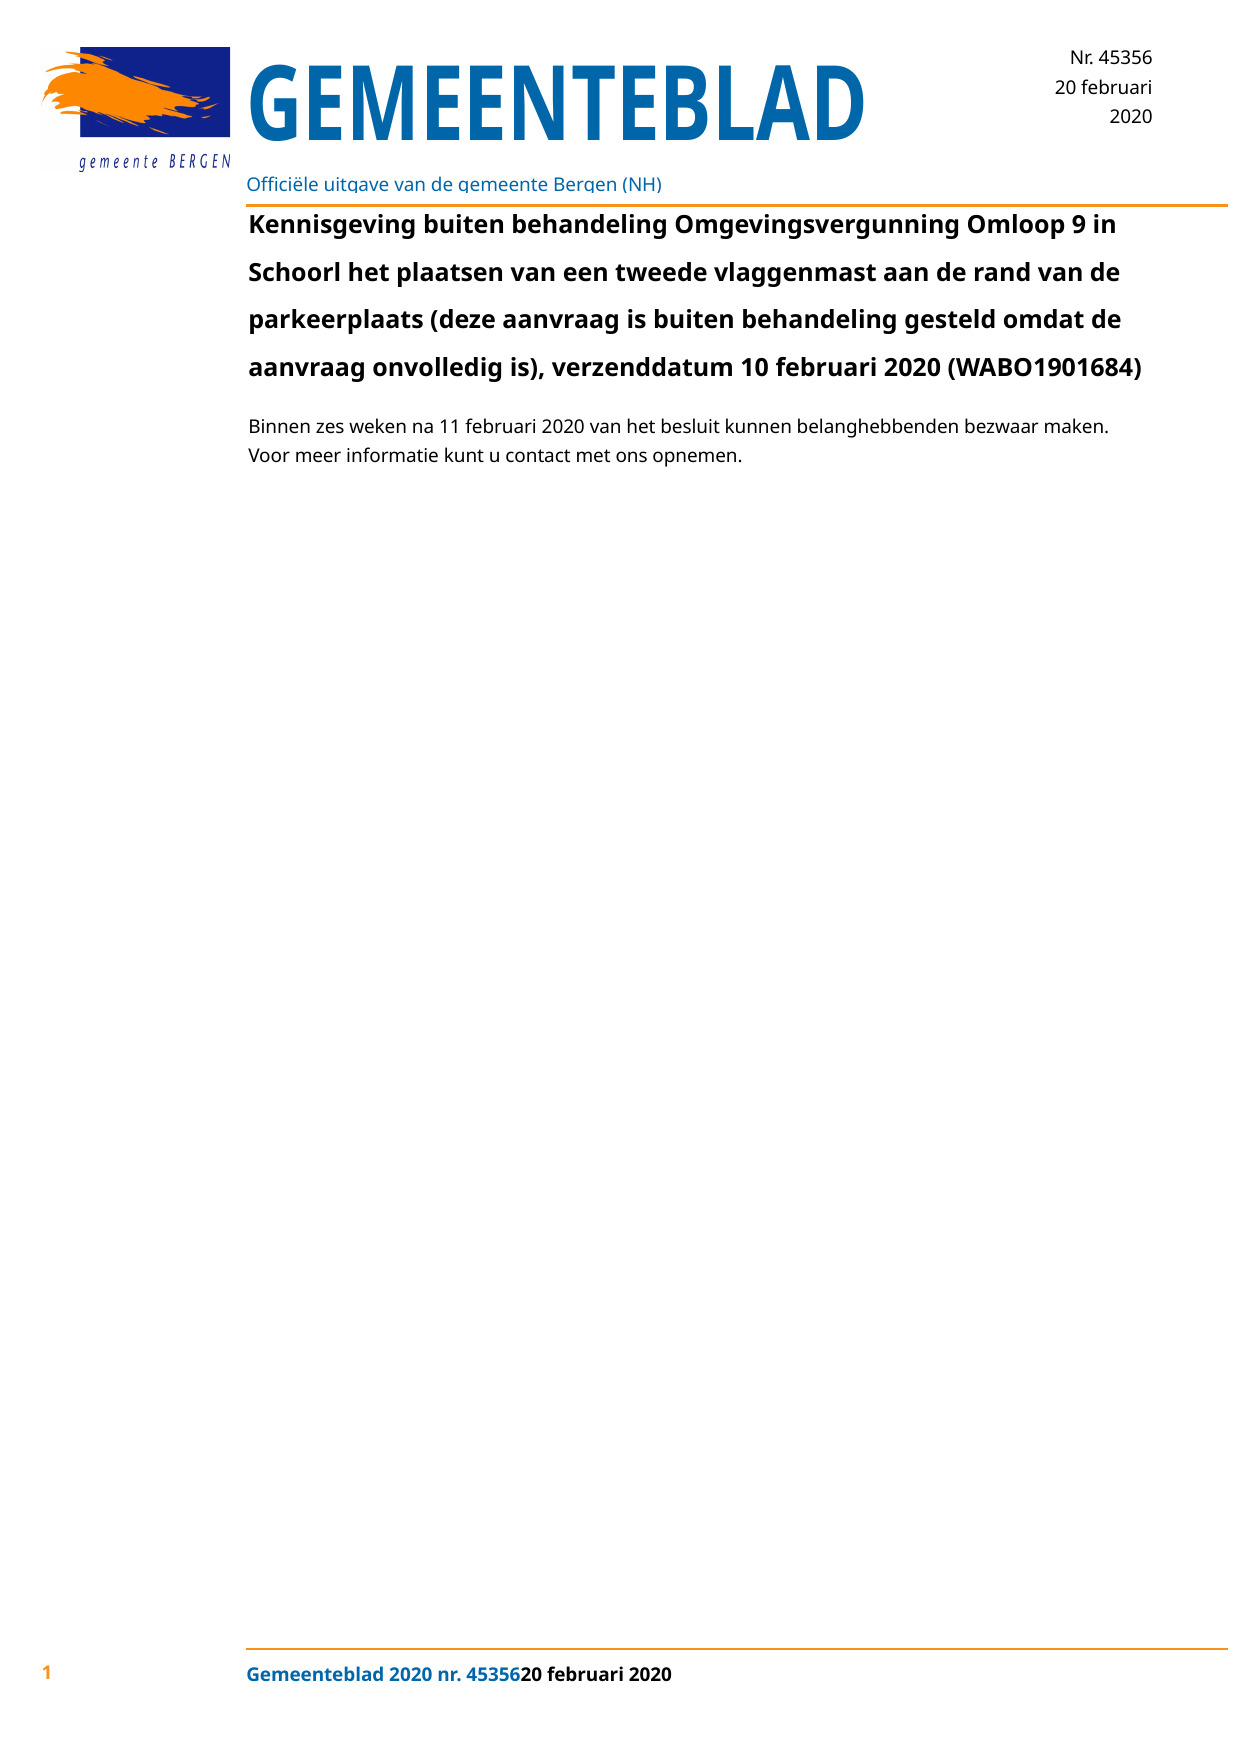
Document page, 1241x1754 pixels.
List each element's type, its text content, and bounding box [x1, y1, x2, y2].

text Kennisgeving buiten behandeling Omgevingsvergunning Omloop 9 in Schoorl het plaatsen van een tweede vlaggenmast aan de rand van de parkeerplaats (deze aanvraag is buiten behandeling gesteld omdat de aanvraag onvolledig is), verzenddatum 10 februari 2020 (WABO1901684) [248, 207, 1152, 384]
text Binnen zes weken na 11 februari 2020 van het besluit kunnen belanghebbenden bezwaar maken. Voor meer informatie kunt u contact met ons opnemen. [248, 413, 1152, 468]
picture [41, 47, 231, 172]
